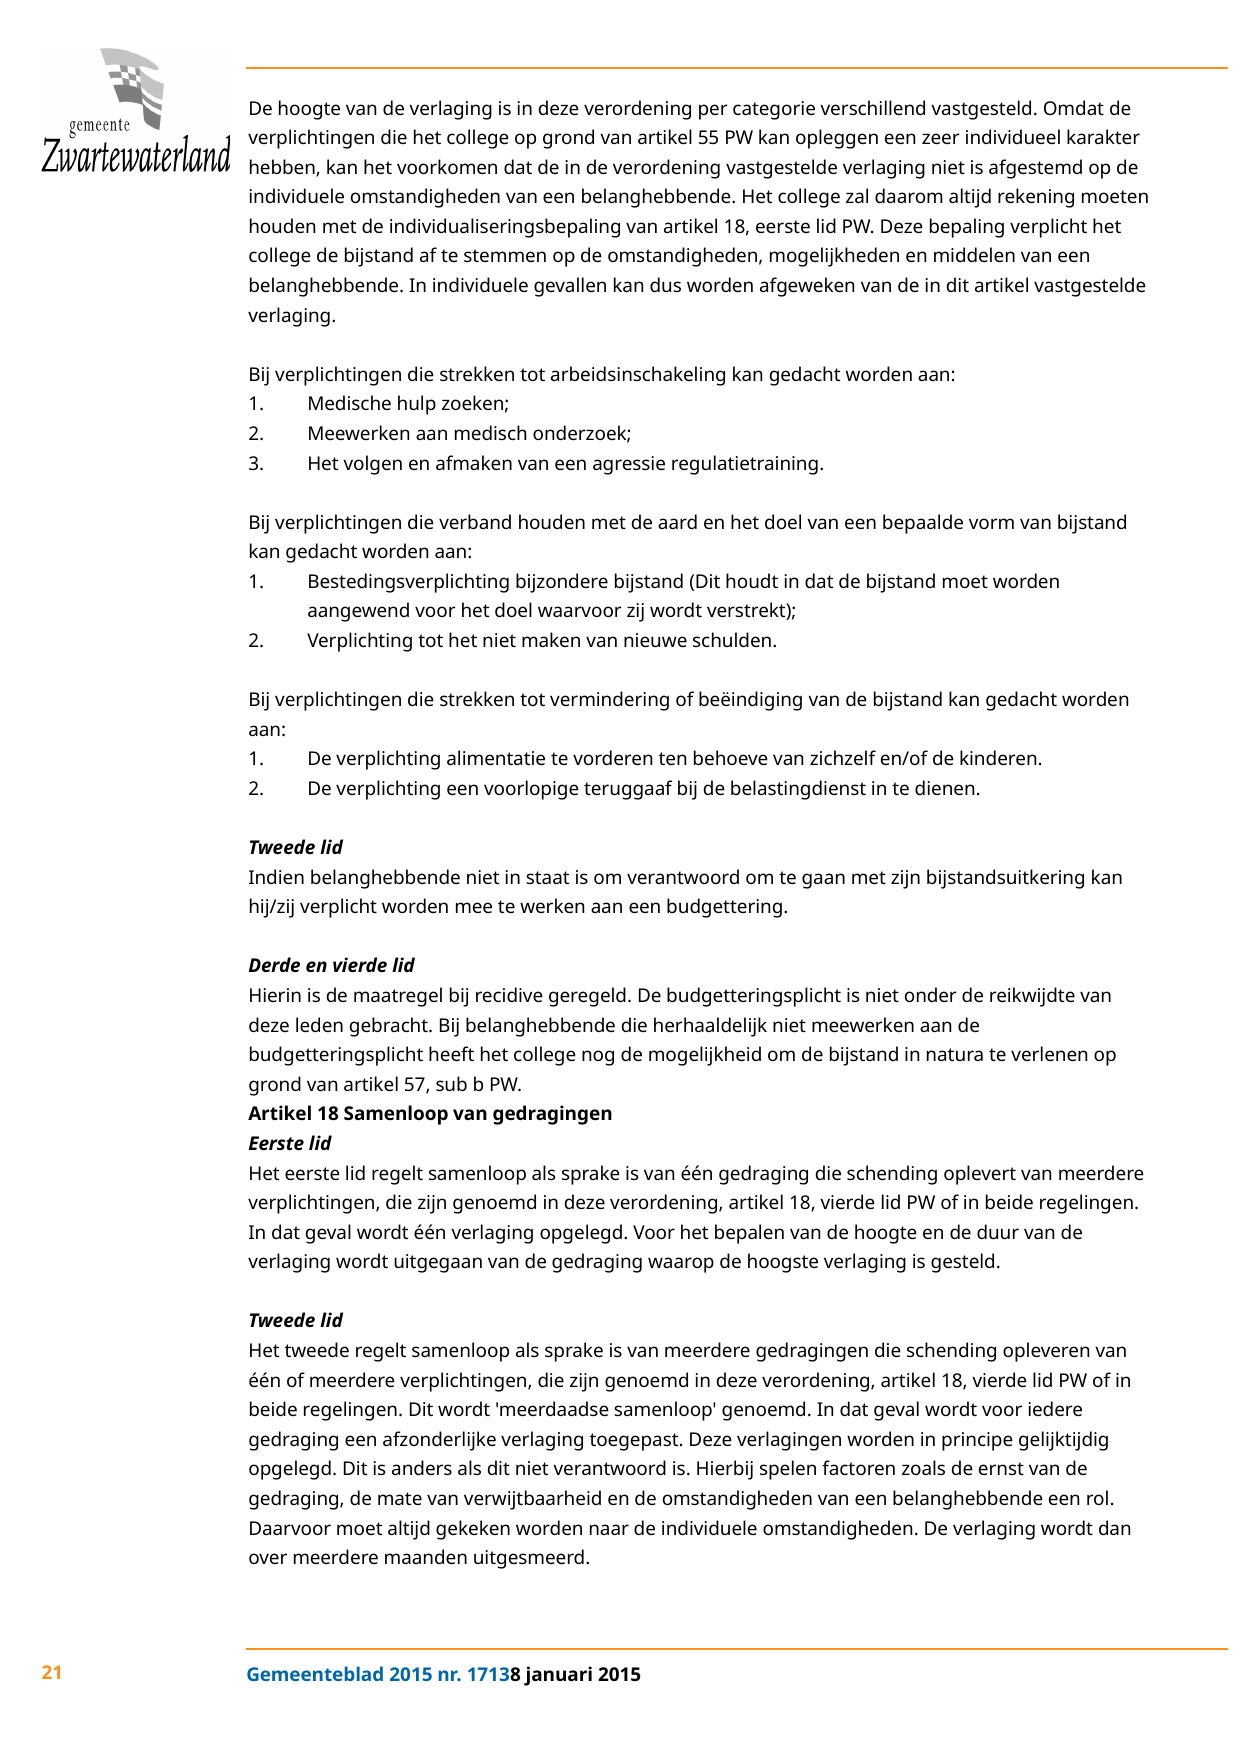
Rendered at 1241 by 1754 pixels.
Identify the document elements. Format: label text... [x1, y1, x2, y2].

text Hierin is de maatregel bij recidive geregeld. De budgetteringsplicht is niet onder de reikwijdte van deze leden gebracht. Bij belanghebbende die herhaaldelijk niet meewerken aan de budgetteringsplicht heeft het college nog de mogelijkheid om de bijstand in natura te verlenen op grond van artikel 57, sub b PW. [248, 982, 1152, 1097]
list Het volgen en afmaken van een agressie regulatietraining. [248, 450, 1152, 476]
list De verplichting een voorlopige teruggaaf bij de belastingdienst in te dienen. [248, 775, 1152, 801]
list Medische hulp zoeken; [248, 391, 1152, 416]
picture [41, 47, 231, 172]
text Eerste lid [248, 1130, 1152, 1156]
text Indien belanghebbende niet in staat is om verantwoord om te gaan met zijn bijstandsuitkering kan hij/zij verplicht worden mee te werken aan een budgettering. [248, 864, 1152, 919]
list Meewerken aan medisch onderzoek; [248, 420, 1152, 446]
text Bij verplichtingen die verband houden met de aard en het doel van een bepaalde vorm van bijstand kan gedacht worden aan: [248, 509, 1152, 564]
text Derde en vierde lid [248, 953, 1152, 978]
text Het eerste lid regelt samenloop als sprake is van één gedraging die schending oplevert van meerdere verplichtingen, die zijn genoemd in deze verordening, artikel 18, vierde lid PW of in beide regelingen. In dat geval wordt één verlaging opgelegd. Voor het bepalen van de hoogte en de duur van de verlaging wordt uitgegaan van de gedraging waarop de hoogste verlaging is gesteld. [248, 1160, 1152, 1274]
list Bestedingsverplichting bijzondere bijstand (Dit houdt in dat de bijstand moet worden aangewend voor het doel waarvoor zij wordt verstrekt); [248, 568, 1152, 623]
list Verplichting tot het niet maken van nieuwe schulden. [248, 627, 1152, 653]
text Bij verplichtingen die strekken tot arbeidsinschakeling kan gedacht worden aan: [248, 361, 1152, 387]
text Tweede lid [248, 1308, 1152, 1333]
text Artikel 18 Samenloop van gedragingen [248, 1101, 1152, 1126]
text Bij verplichtingen die strekken tot vermindering of beëindiging van de bijstand kan gedacht worden aan: [248, 686, 1152, 742]
text De hoogte van de verlaging is in deze verordening per categorie verschillend vastgesteld. Omdat de verplichtingen die het college op grond van artikel 55 PW kan opleggen een zeer individueel karakter hebben, kan het voorkomen dat de in de verordening vastgestelde verlaging niet is afgestemd op de individuele omstandigheden van een belanghebbende. Het college zal daarom altijd rekening moeten houden met de individualiseringsbepaling van artikel 18, eerste lid PW. Deze bepaling verplicht het college de bijstand af te stemmen op de omstandigheden, mogelijkheden en middelen van een belanghebbende. In individuele gevallen kan dus worden afgeweken van de in dit artikel vastgestelde verlaging. [248, 95, 1152, 328]
text Tweede lid [248, 834, 1152, 860]
list De verplichting alimentatie te vorderen ten behoeve van zichzelf en/of de kinderen. [248, 746, 1152, 771]
text Het tweede regelt samenloop als sprake is van meerdere gedragingen die schending opleveren van één of meerdere verplichtingen, die zijn genoemd in deze verordening, artikel 18, vierde lid PW of in beide regelingen. Dit wordt 'meerdaadse samenloop' genoemd. In dat geval wordt voor iedere gedraging een afzonderlijke verlaging toegepast. Deze verlagingen worden in principe gelijktijdig opgelegd. Dit is anders als dit niet verantwoord is. Hierbij spelen factoren zoals de ernst van de gedraging, de mate van verwijtbaarheid en de omstandigheden van een belanghebbende een rol. Daarvoor moet altijd gekeken worden naar de individuele omstandigheden. De verlaging wordt dan over meerdere maanden uitgesmeerd. [248, 1337, 1152, 1570]
